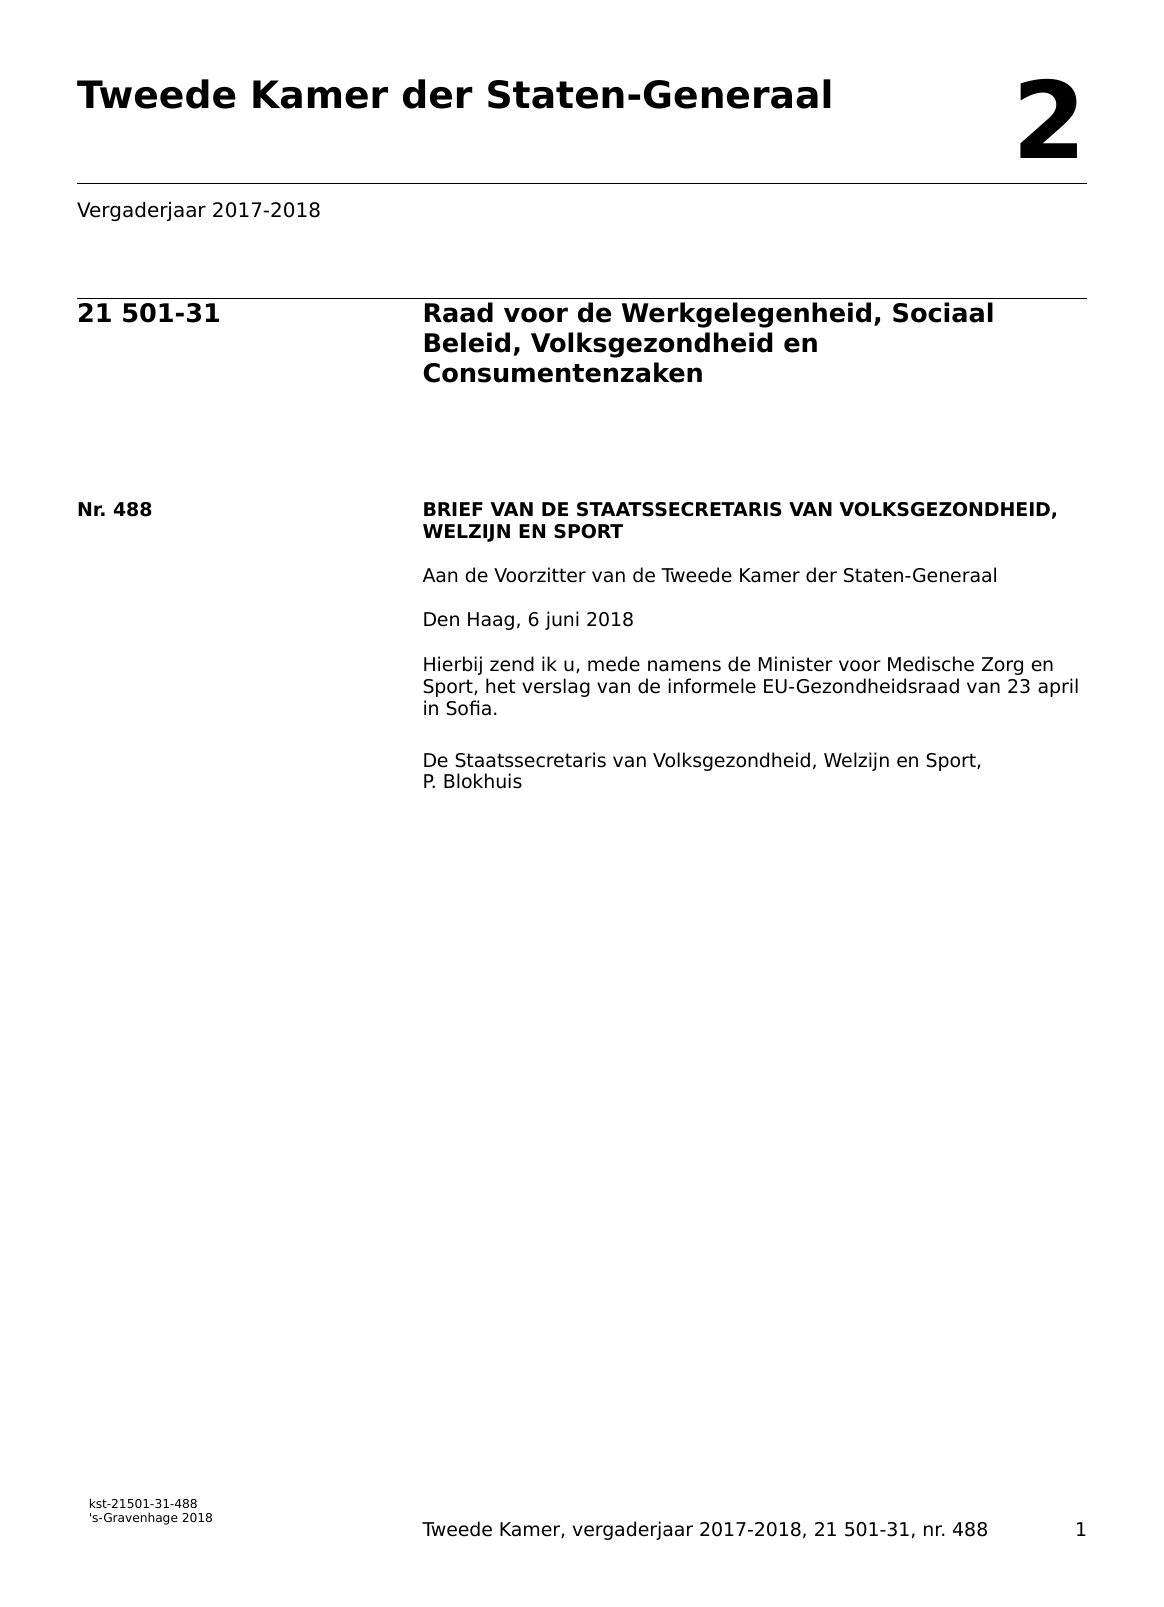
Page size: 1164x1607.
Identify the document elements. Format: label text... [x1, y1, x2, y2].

subtitle Nr. 488 BRIEF VAN DE STAATSSECRETARIS VAN VOLKSGEZONDHEID, WELZIJN EN SPORT [77, 499, 1087, 543]
text 's-Gravenhage 2018 [88, 1511, 323, 1525]
text kst-21501-31-488 [88, 1497, 323, 1511]
table_header 2 [886, 59, 1087, 183]
text De Staatssecretaris van Volksgezondheid, Welzijn en Sport, P. Blokhuis [422, 749, 1087, 793]
text Den Haag, 6 juni 2018 [422, 609, 1087, 631]
text Aan de Voorzitter van de Tweede Kamer der Staten-Generaal [422, 565, 1087, 587]
text Hierbij zend ik u, mede namens de Minister voor Medische Zorg en Sport, het verslag van de informele EU-Gezondheidsraad van 23 april in Sofia. [422, 653, 1087, 719]
table_header Tweede Kamer der Staten-Generaal [77, 59, 886, 183]
table_cell Vergaderjaar 2017-2018 [77, 184, 1087, 298]
subtitle 21 501-31 Raad voor de Werkgelegenheid, Sociaal Beleid, Volksgezondheid en Consumentenzaken [77, 299, 1087, 388]
